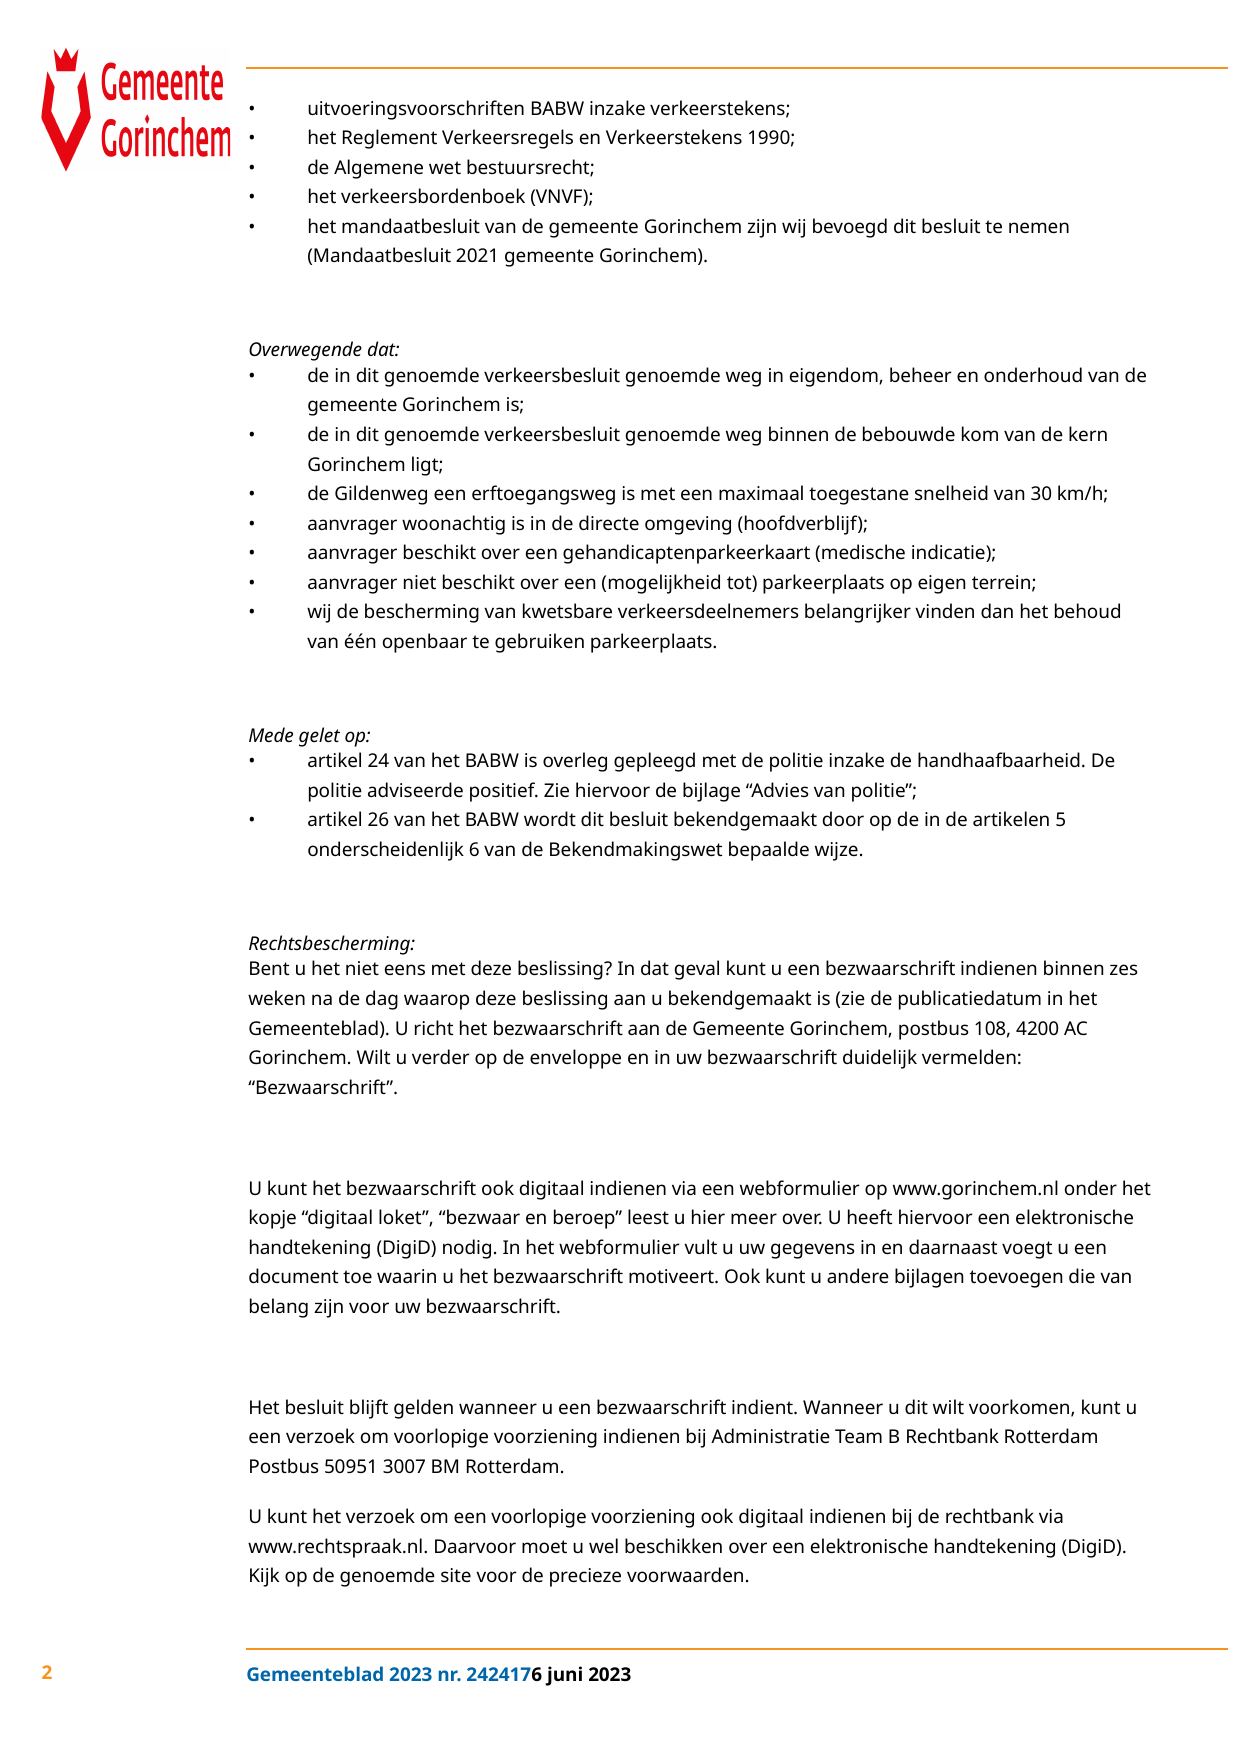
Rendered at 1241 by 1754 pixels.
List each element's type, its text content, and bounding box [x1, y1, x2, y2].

list uitvoeringsvoorschriften BABW inzake verkeerstekens; [248, 95, 1152, 121]
text U kunt het bezwaarschrift ook digitaal indienen via een webformulier op www.gorinchem.nl onder het kopje “digitaal loket”, “bezwaar en beroep” leest u hier meer over. U heeft hiervoor een elektronische handtekening (DigiD) nodig. In het webformulier vult u uw gegevens in en daarnaast voegt u een document toe waarin u het bezwaarschrift motiveert. Ook kunt u andere bijlagen toevoegen die van belang zijn voor uw bezwaarschrift. [248, 1175, 1152, 1319]
list het verkeersbordenboek (VNVF); [248, 183, 1152, 209]
picture [41, 47, 231, 172]
text Overwegende dat: [248, 336, 1152, 362]
list aanvrager beschikt over een gehandicaptenparkeerkaart (medische indicatie); [248, 539, 1152, 565]
list de in dit genoemde verkeersbesluit genoemde weg binnen de bebouwde kom van de kern Gorinchem ligt; [248, 421, 1152, 476]
list de in dit genoemde verkeersbesluit genoemde weg in eigendom, beheer en onderhoud van de gemeente Gorinchem is; [248, 362, 1152, 417]
list de Gildenweg een erftoegangsweg is met een maximaal toegestane snelheid van 30 km/h; [248, 480, 1152, 506]
list aanvrager niet beschikt over een (mogelijkheid tot) parkeerplaats op eigen terrein; [248, 569, 1152, 595]
text Het besluit blijft gelden wanneer u een bezwaarschrift indient. Wanneer u dit wilt voorkomen, kunt u een verzoek om voorlopige voorziening indienen bij Administratie Team B Rechtbank Rotterdam Postbus 50951 3007 BM Rotterdam. [248, 1394, 1152, 1479]
text Rechtsbescherming: [248, 930, 1152, 956]
text U kunt het verzoek om een voorlopige voorziening ook digitaal indienen bij de rechtbank via www.rechtspraak.nl. Daarvoor moet u wel beschikken over een elektronische handtekening (DigiD). Kijk op de genoemde site voor de precieze voorwaarden. [248, 1503, 1152, 1588]
list de Algemene wet bestuursrecht; [248, 154, 1152, 180]
list wij de bescherming van kwetsbare verkeersdeelnemers belangrijker vinden dan het behoud van één openbaar te gebruiken parkeerplaats. [248, 599, 1152, 654]
text Bent u het niet eens met deze beslissing? In dat geval kunt u een bezwaarschrift indienen binnen zes weken na de dag waarop deze beslissing aan u bekendgemaakt is (zie de publicatiedatum in het Gemeenteblad). U richt het bezwaarschrift aan de Gemeente Gorinchem, postbus 108, 4200 AC Gorinchem. Wilt u verder op de enveloppe en in uw bezwaarschrift duidelijk vermelden: “Bezwaarschrift”. [248, 956, 1152, 1099]
list het Reglement Verkeersregels en Verkeerstekens 1990; [248, 124, 1152, 150]
text Mede gelet op: [248, 722, 1152, 747]
list artikel 24 van het BABW is overleg gepleegd met de politie inzake de handhaafbaarheid. De politie adviseerde positief. Zie hiervoor de bijlage “Advies van politie”; [248, 747, 1152, 803]
list het mandaatbesluit van de gemeente Gorinchem zijn wij bevoegd dit besluit te nemen (Mandaatbesluit 2021 gemeente Gorinchem). [248, 213, 1152, 268]
list artikel 26 van het BABW wordt dit besluit bekendgemaakt door op de in de artikelen 5 onderscheidenlijk 6 van de Bekendmakingswet bepaalde wijze. [248, 807, 1152, 862]
list aanvrager woonachtig is in de directe omgeving (hoofdverblijf); [248, 510, 1152, 536]
